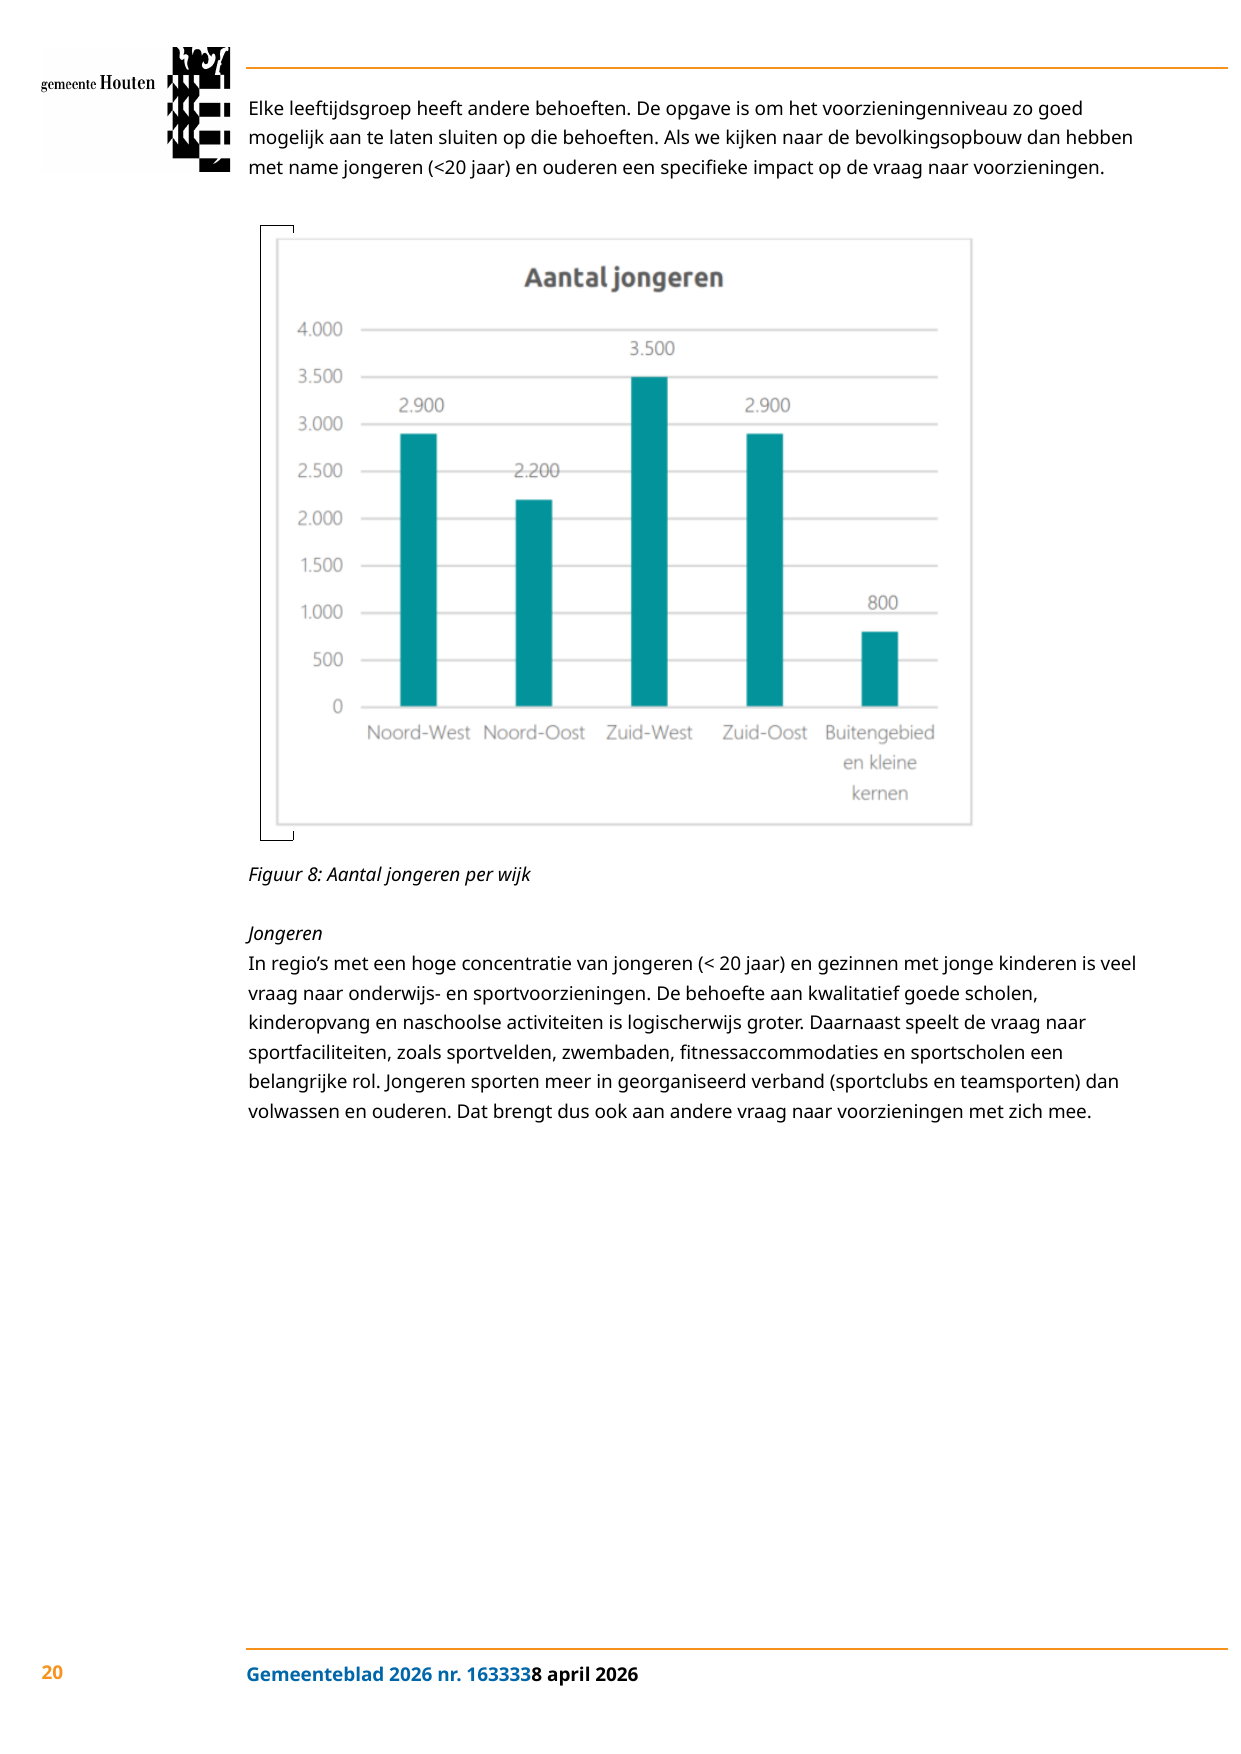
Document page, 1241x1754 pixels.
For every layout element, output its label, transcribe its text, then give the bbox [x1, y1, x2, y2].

text Jongeren [248, 921, 1152, 946]
text Elke leeftijdsgroep heeft andere behoeften. De opgave is om het voorzieningenniveau zo goed mogelijk aan te laten sluiten op die behoeften. Als we kijken naar de bevolkingsopbouw dan hebben met name jongeren (<20 jaar) en ouderen een specifieke impact op de vraag naar voorzieningen. [248, 95, 1152, 180]
picture [268, 233, 978, 831]
text In regio’s met een hoge concentratie van jongeren (< 20 jaar) en gezinnen met jonge kinderen is veel vraag naar onderwijs- en sportvoorzieningen. De behoefte aan kwalitatief goede scholen, kinderopvang en naschoolse activiteiten is logischerwijs groter. Daarnaast speelt de vraag naar sportfaciliteiten, zoals sportvelden, zwembaden, fitnessaccommodaties en sportscholen een belangrijke rol. Jongeren sporten meer in georganiseerd verband (sportclubs en teamsporten) dan volwassen en ouderen. Dat brengt dus ook aan andere vraag naar voorzieningen met zich mee. [248, 950, 1152, 1124]
picture [41, 47, 231, 172]
text Figuur 8: Aantal jongeren per wijk [248, 861, 1152, 887]
